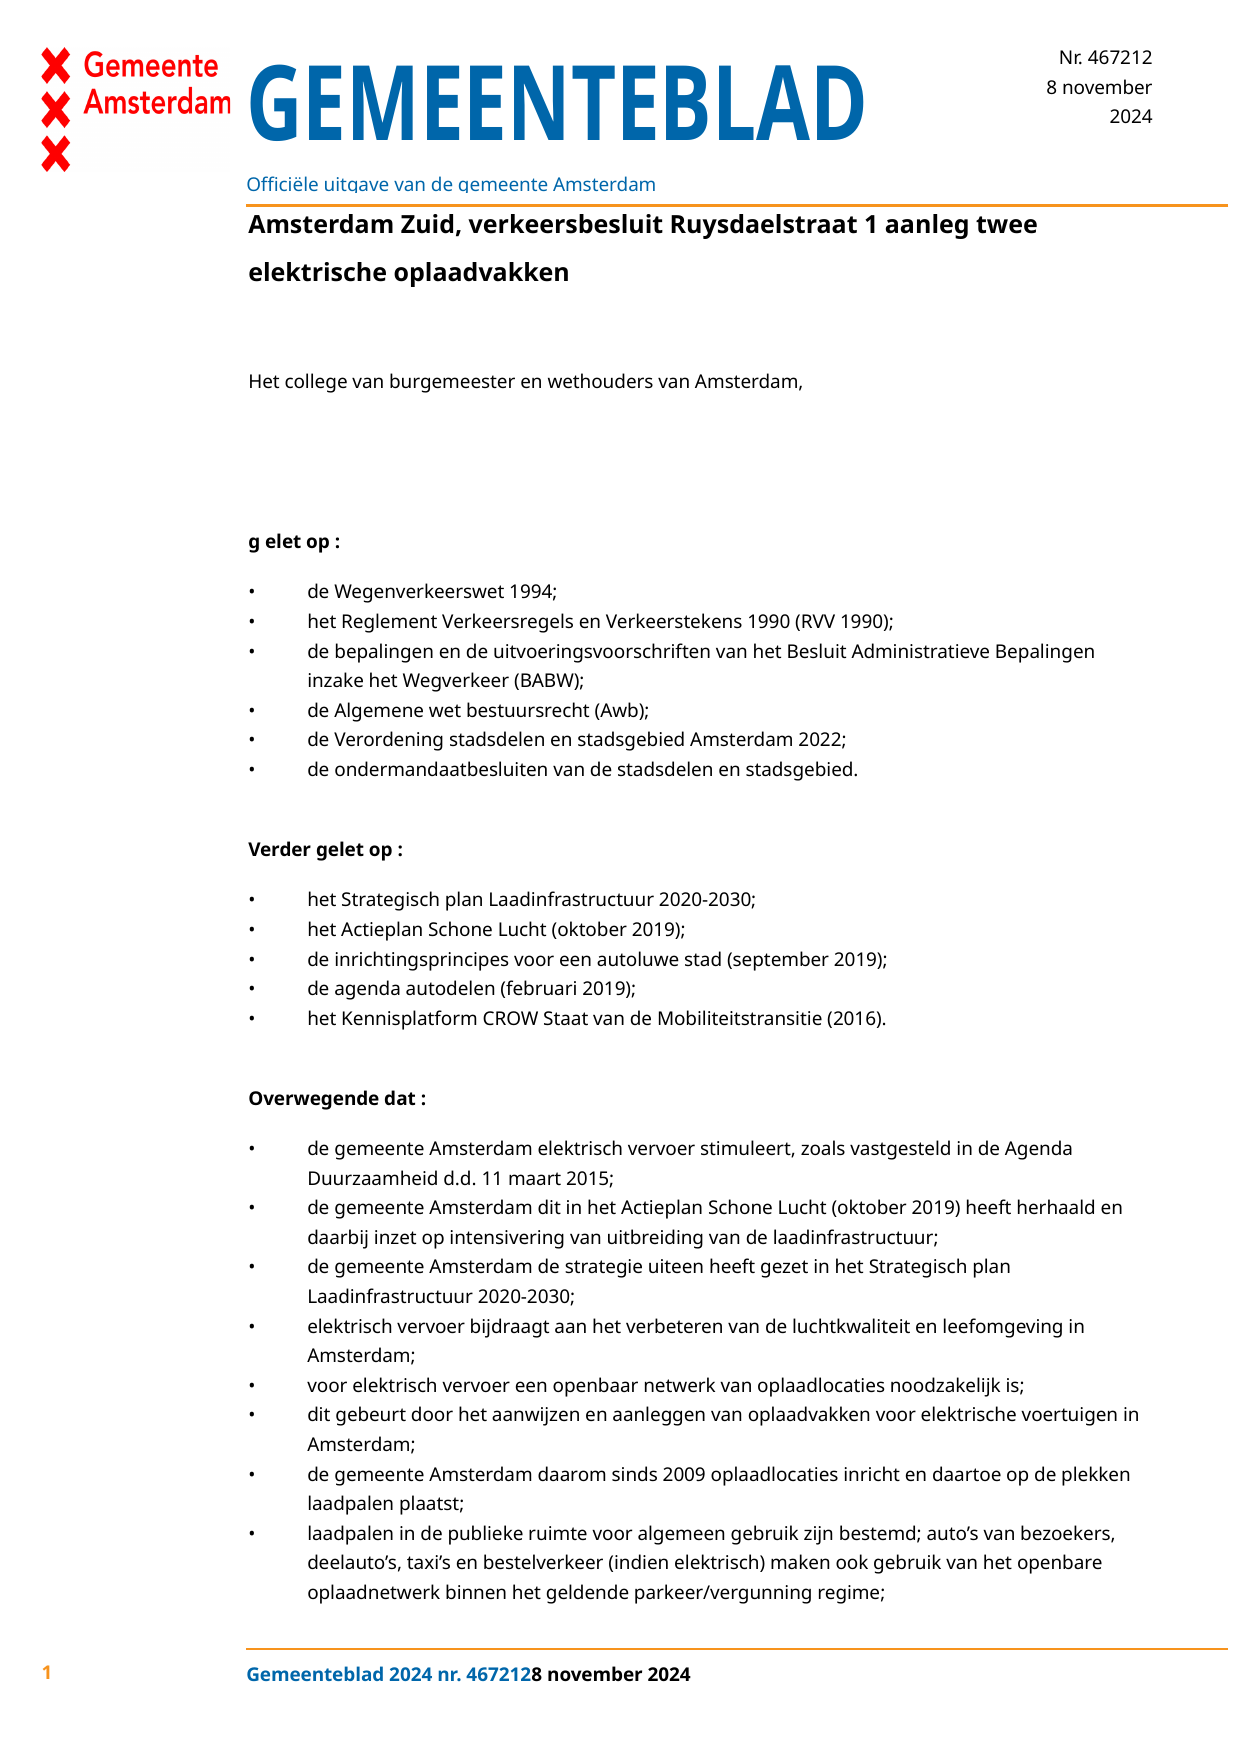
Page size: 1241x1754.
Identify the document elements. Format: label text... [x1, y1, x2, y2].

text g elet op : [248, 528, 1152, 554]
text Verder gelet op : [248, 836, 1152, 862]
list de Algemene wet bestuursrecht (Awb); [248, 697, 1152, 723]
text Amsterdam Zuid, verkeersbesluit Ruysdaelstraat 1 aanleg twee elektrische oplaadvakken [248, 207, 1152, 288]
list laadpalen in de publieke ruimte voor algemeen gebruik zijn bestemd; auto’s van bezoekers, deelauto’s, taxi’s en bestelverkeer (indien elektrisch) maken ook gebruik van het openbare oplaadnetwerk binnen het geldende parkeer/vergunning regime; [248, 1520, 1152, 1605]
list het Actieplan Schone Lucht (oktober 2019); [248, 916, 1152, 942]
text Het college van burgemeester en wethouders van Amsterdam, [248, 368, 1152, 394]
list het Strategisch plan Laadinfrastructuur 2020-2030; [248, 887, 1152, 912]
list de gemeente Amsterdam elektrisch vervoer stimuleert, zoals vastgesteld in de Agenda Duurzaamheid d.d. 11 maart 2015; [248, 1135, 1152, 1191]
list de Verordening stadsdelen en stadsgebied Amsterdam 2022; [248, 727, 1152, 752]
text Overwegende dat : [248, 1085, 1152, 1111]
list de bepalingen en de uitvoeringsvoorschriften van het Besluit Administratieve Bepalingen inzake het Wegverkeer (BABW); [248, 638, 1152, 693]
list het Kennisplatform CROW Staat van de Mobiliteitstransitie (2016). [248, 1005, 1152, 1031]
list de ondermandaatbesluiten van de stadsdelen en stadsgebied. [248, 756, 1152, 782]
list de inrichtingsprincipes voor een autoluwe stad (september 2019); [248, 946, 1152, 971]
picture [41, 47, 231, 172]
list de gemeente Amsterdam daarom sinds 2009 oplaadlocaties inricht en daartoe op de plekken laadpalen plaatst; [248, 1461, 1152, 1516]
list de gemeente Amsterdam de strategie uiteen heeft gezet in het Strategisch plan Laadinfrastructuur 2020-2030; [248, 1254, 1152, 1309]
list voor elektrisch vervoer een openbaar netwerk van oplaadlocaties noodzakelijk is; [248, 1372, 1152, 1398]
list het Reglement Verkeersregels en Verkeerstekens 1990 (RVV 1990); [248, 608, 1152, 634]
list elektrisch vervoer bijdraagt aan het verbeteren van de luchtkwaliteit en leefomgeving in Amsterdam; [248, 1313, 1152, 1368]
list de agenda autodelen (februari 2019); [248, 975, 1152, 1001]
list de Wegenverkeerswet 1994; [248, 579, 1152, 604]
list de gemeente Amsterdam dit in het Actieplan Schone Lucht (oktober 2019) heeft herhaald en daarbij inzet op intensivering van uitbreiding van de laadinfrastructuur; [248, 1194, 1152, 1250]
list dit gebeurt door het aanwijzen en aanleggen van oplaadvakken voor elektrische voertuigen in Amsterdam; [248, 1402, 1152, 1457]
